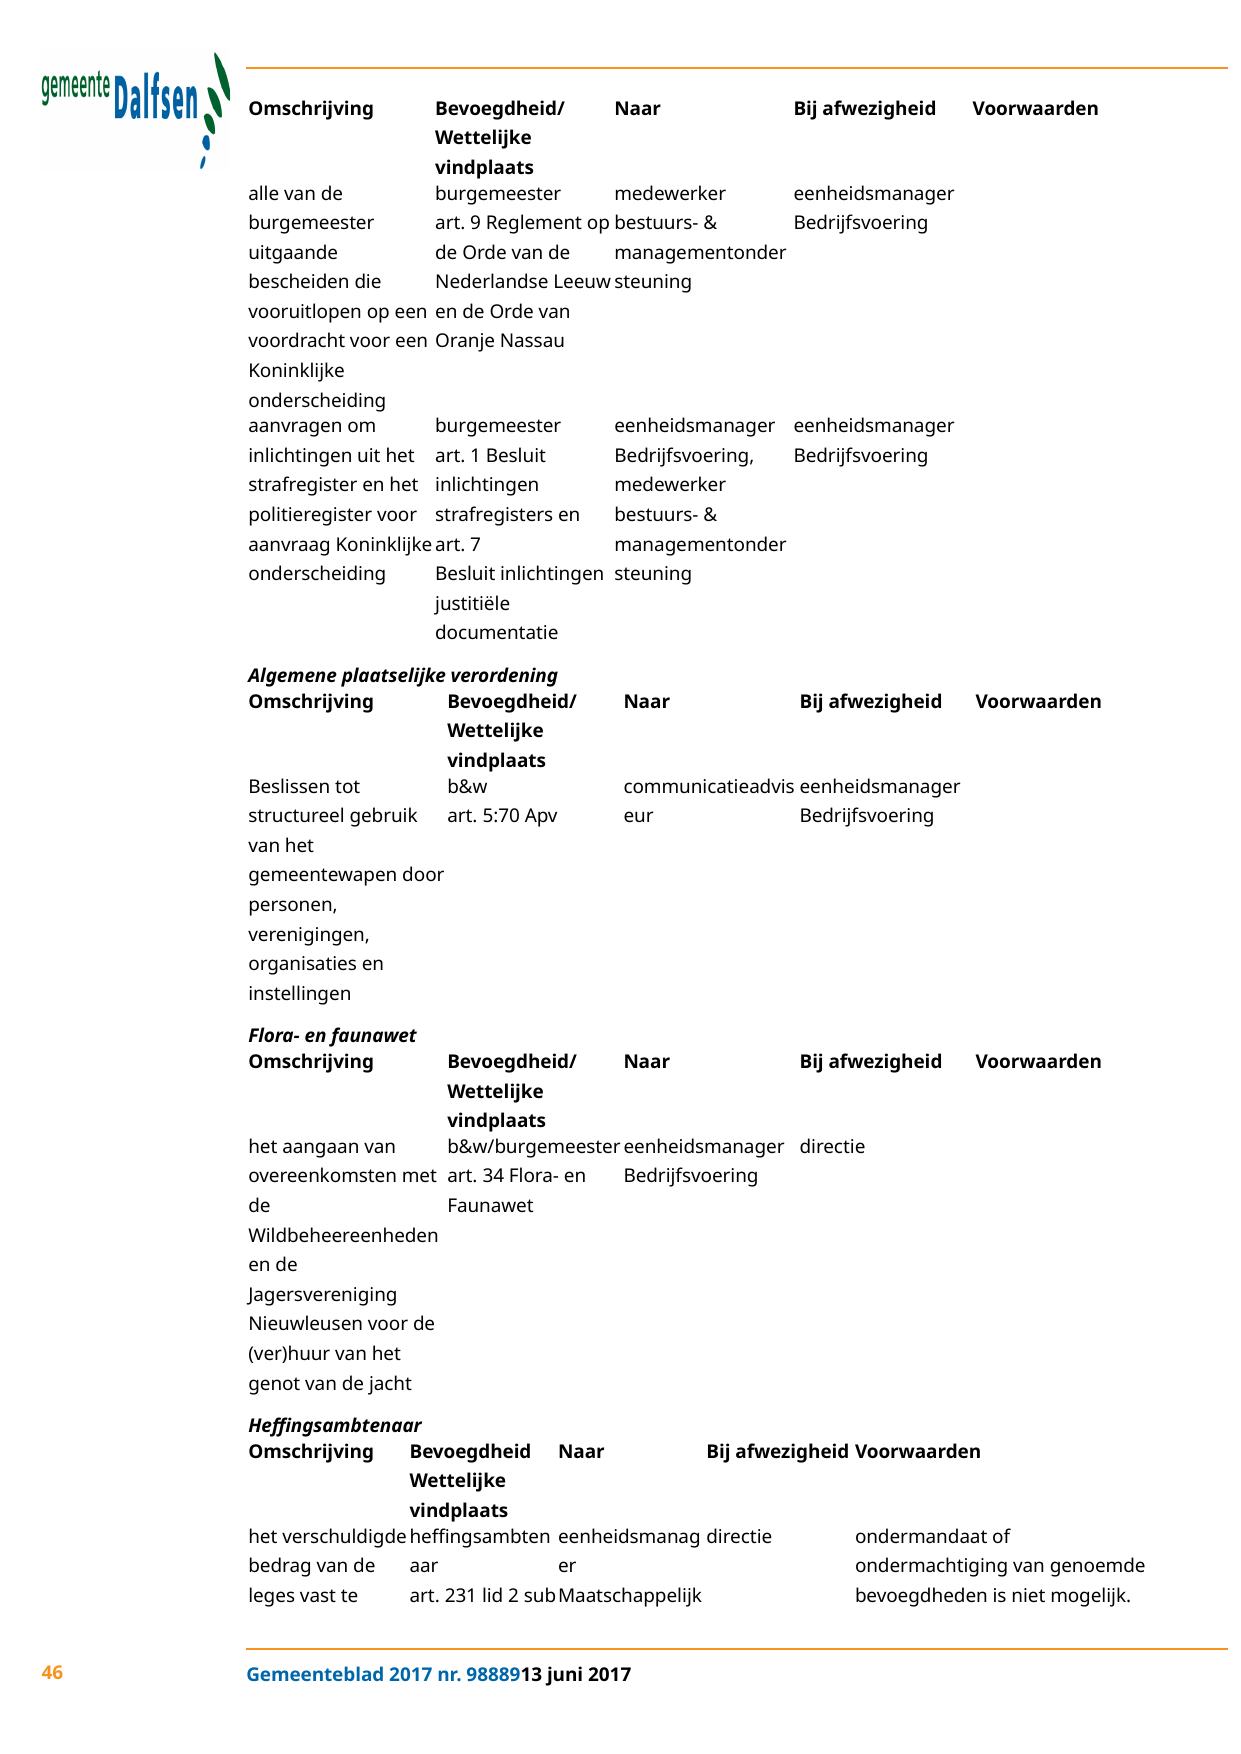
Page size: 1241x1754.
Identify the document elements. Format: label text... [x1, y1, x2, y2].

table_header Voorwaarden [975, 688, 1152, 773]
table_header Bij afwezigheid [799, 688, 975, 773]
table_header Bij afwezigheid [793, 95, 972, 180]
table_header Voorwaarden [975, 1048, 1152, 1133]
table_header Bevoegdheid/Wettelijke vindplaats [447, 1048, 623, 1133]
table_header Voorwaarden [973, 95, 1152, 180]
table_header Omschrijving [248, 95, 435, 180]
table_cell [975, 1133, 1152, 1396]
table_cell communicatieadviseur [623, 773, 799, 1006]
table_header Omschrijving [248, 1048, 447, 1133]
table_header Naar [614, 95, 793, 180]
table_header Omschrijving [248, 688, 447, 773]
table_header Naar [623, 688, 799, 773]
table_cell directie [799, 1133, 975, 1396]
text Algemene plaatselijke verordening [248, 662, 1152, 688]
table_cell eenheidsmanager Maatschappelijk [558, 1523, 706, 1608]
table_cell [973, 180, 1152, 412]
table_cell het aangaan van overeenkomsten met de Wildbeheereenheden en de Jagersvereniging Nieuwleusen voor de (ver)huur van het genot van de jacht [248, 1133, 447, 1396]
table_header Bevoegdheid Wettelijke vindplaats [409, 1438, 558, 1523]
table_header Bevoegdheid/Wettelijke vindplaats [447, 688, 623, 773]
table_cell medewerker bestuurs- & managementondersteuning [614, 180, 793, 412]
text Flora- en faunawet [248, 1022, 1152, 1048]
table_cell aanvragen om inlichtingen uit het strafregister en het politieregister voor aanvraag Koninklijke onderscheiding [248, 413, 435, 645]
table_cell eenheidsmanager Bedrijfsvoering, medewerker bestuurs- & managementondersteuning [614, 413, 793, 645]
table_cell directie [706, 1523, 855, 1608]
table_header Naar [558, 1438, 706, 1523]
table_cell b&w art. 5:70 Apv [447, 773, 623, 1006]
table_cell Beslissen tot structureel gebruik van het gemeentewapen door personen, verenigingen, organisaties en instellingen [248, 773, 447, 1006]
table_cell b&w/burgemeester art. 34 Flora- en Faunawet [447, 1133, 623, 1396]
table_cell alle van de burgemeester uitgaande bescheiden die vooruitlopen op een voordracht voor een Koninklijke onderscheiding [248, 180, 435, 412]
table_header Voorwaarden [855, 1438, 1152, 1523]
table_cell eenheidsmanager Bedrijfsvoering [793, 413, 972, 645]
table_header Bij afwezigheid [706, 1438, 855, 1523]
table_cell burgemeester art. 9 Reglement op de Orde van de Nederlandse Leeuw en de Orde van Oranje Nassau [435, 180, 614, 412]
table_cell [975, 773, 1152, 1006]
table_cell [973, 413, 1152, 645]
table_cell ondermandaat of ondermachtiging van genoemde bevoegdheden is niet mogelijk. [855, 1523, 1152, 1608]
table_cell het verschuldigde bedrag van de leges vast te [248, 1523, 409, 1608]
table_cell burgemeester art. 1 Besluit inlichtingen strafregisters en art. 7 Besluit inlichtingen justitiële documentatie [435, 413, 614, 645]
table_header Omschrijving [248, 1438, 409, 1523]
table_cell eenheidsmanager Bedrijfsvoering [793, 180, 972, 412]
table_cell heffingsambtenaar art. 231 lid 2 sub [409, 1523, 558, 1608]
table_cell eenheidsmanager Bedrijfsvoering [623, 1133, 799, 1396]
table_header Naar [623, 1048, 799, 1133]
table_header Bevoegdheid/Wettelijke vindplaats [435, 95, 614, 180]
table_header Bij afwezigheid [799, 1048, 975, 1133]
table_cell eenheidsmanager Bedrijfsvoering [799, 773, 975, 1006]
picture [41, 47, 231, 172]
text Heffingsambtenaar [248, 1412, 1152, 1438]
